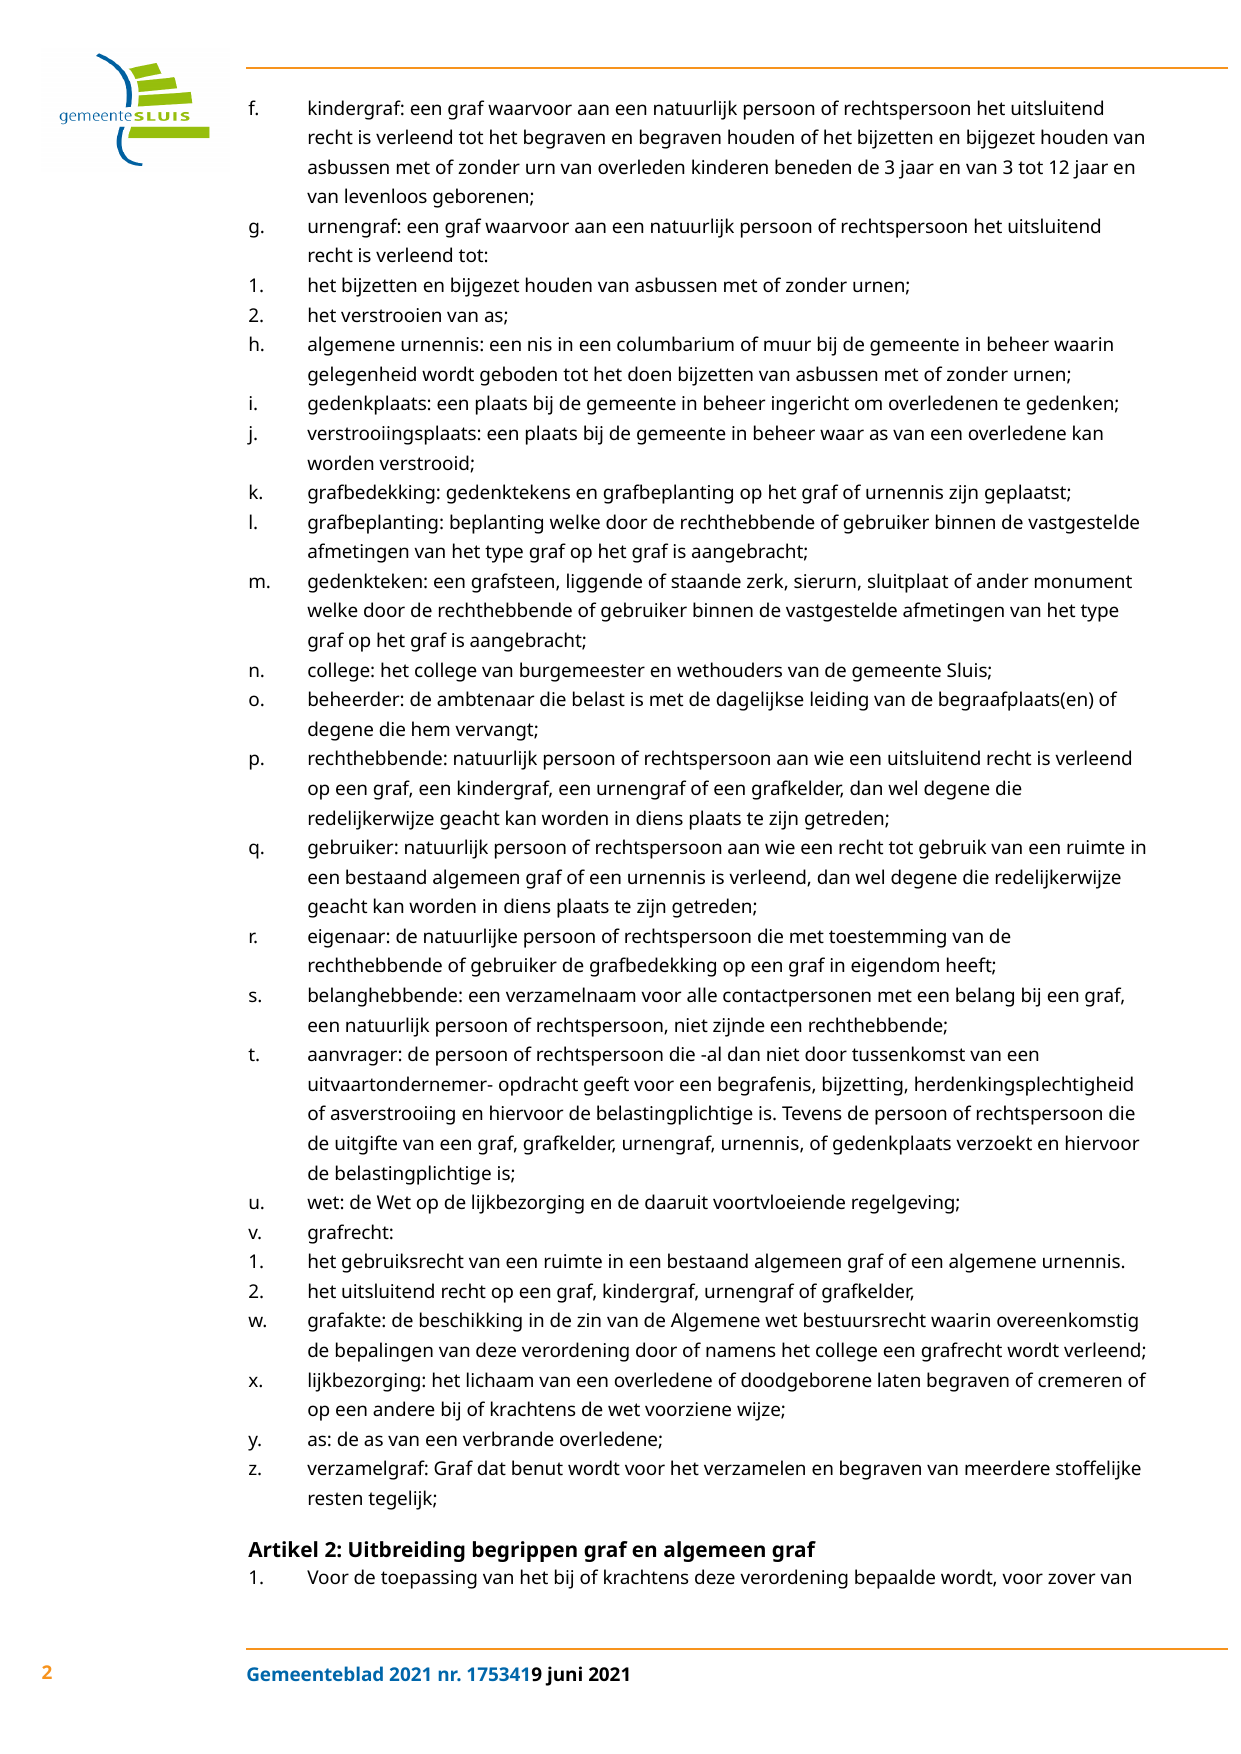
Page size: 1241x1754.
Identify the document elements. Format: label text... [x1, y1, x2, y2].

list grafakte: de beschikking in de zin van de Algemene wet bestuursrecht waarin overeenkomstig de bepalingen van deze verordening door of namens het college een grafrecht wordt verleend; [248, 1308, 1152, 1363]
list algemene urnennis: een nis in een columbarium of muur bij de gemeente in beheer waarin gelegenheid wordt geboden tot het doen bijzetten van asbussen met of zonder urnen; [248, 331, 1152, 387]
picture [41, 47, 231, 172]
list verstrooiingsplaats: een plaats bij de gemeente in beheer waar as van een overledene kan worden verstrooid; [248, 420, 1152, 476]
list college: het college van burgemeester en wethouders van de gemeente Sluis; [248, 657, 1152, 683]
list het gebruiksrecht van een ruimte in een bestaand algemeen graf of een algemene urnennis. [248, 1248, 1152, 1274]
list gedenkplaats: een plaats bij de gemeente in beheer ingericht om overledenen te gedenken; [248, 391, 1152, 416]
list as: de as van een verbrande overledene; [248, 1426, 1152, 1452]
list lijkbezorging: het lichaam van een overledene of doodgeborene laten begraven of cremeren of op een andere bij of krachtens de wet voorziene wijze; [248, 1367, 1152, 1422]
list kindergraf: een graf waarvoor aan een natuurlijk persoon of rechtspersoon het uitsluitend recht is verleend tot het begraven en begraven houden of het bijzetten en bijgezet houden van asbussen met of zonder urn van overleden kinderen beneden de 3 jaar en van 3 tot 12 jaar en van levenloos geborenen; [248, 95, 1152, 209]
list urnengraf: een graf waarvoor aan een natuurlijk persoon of rechtspersoon het uitsluitend recht is verleend tot: [248, 213, 1152, 268]
list wet: de Wet op de lijkbezorging en de daaruit voortvloeiende regelgeving; [248, 1189, 1152, 1215]
list het uitsluitend recht op een graf, kindergraf, urnengraf of grafkelder, [248, 1278, 1152, 1304]
list beheerder: de ambtenaar die belast is met de dagelijkse leiding van de begraafplaats(en) of degene die hem vervangt; [248, 686, 1152, 742]
list rechthebbende: natuurlijk persoon of rechtspersoon aan wie een uitsluitend recht is verleend op een graf, een kindergraf, een urnengraf of een grafkelder, dan wel degene die redelijkerwijze geacht kan worden in diens plaats te zijn getreden; [248, 746, 1152, 831]
list aanvrager: de persoon of rechtspersoon die -al dan niet door tussenkomst van een uitvaartondernemer- opdracht geeft voor een begrafenis, bijzetting, herdenkingsplechtigheid of asverstrooiing en hiervoor de belastingplichtige is. Tevens de persoon of rechtspersoon die de uitgifte van een graf, grafkelder, urnengraf, urnennis, of gedenkplaats verzoekt en hiervoor de belastingplichtige is; [248, 1041, 1152, 1186]
list eigenaar: de natuurlijke persoon of rechtspersoon die met toestemming van de rechthebbende of gebruiker de grafbedekking op een graf in eigendom heeft; [248, 923, 1152, 978]
list verzamelgraf: Graf dat benut wordt voor het verzamelen en begraven van meerdere stoffelijke resten tegelijk; [248, 1456, 1152, 1511]
text Artikel 2: Uitbreiding begrippen graf en algemeen graf [248, 1536, 1152, 1564]
list grafbeplanting: beplanting welke door de rechthebbende of gebruiker binnen de vastgestelde afmetingen van het type graf op het graf is aangebracht; [248, 509, 1152, 564]
list grafrecht: [248, 1219, 1152, 1245]
list het bijzetten en bijgezet houden van asbussen met of zonder urnen; [248, 272, 1152, 298]
list belanghebbende: een verzamelnaam voor alle contactpersonen met een belang bij een graf, een natuurlijk persoon of rechtspersoon, niet zijnde een rechthebbende; [248, 982, 1152, 1038]
list Voor de toepassing van het bij of krachtens deze verordening bepaalde wordt, voor zover van [248, 1564, 1152, 1590]
list gedenkteken: een grafsteen, liggende of staande zerk, sierurn, sluitplaat of ander monument welke door de rechthebbende of gebruiker binnen de vastgestelde afmetingen van het type graf op het graf is aangebracht; [248, 568, 1152, 653]
list gebruiker: natuurlijk persoon of rechtspersoon aan wie een recht tot gebruik van een ruimte in een bestaand algemeen graf of een urnennis is verleend, dan wel degene die redelijkerwijze geacht kan worden in diens plaats te zijn getreden; [248, 834, 1152, 919]
list het verstrooien van as; [248, 302, 1152, 328]
list grafbedekking: gedenktekens en grafbeplanting op het graf of urnennis zijn geplaatst; [248, 479, 1152, 505]
